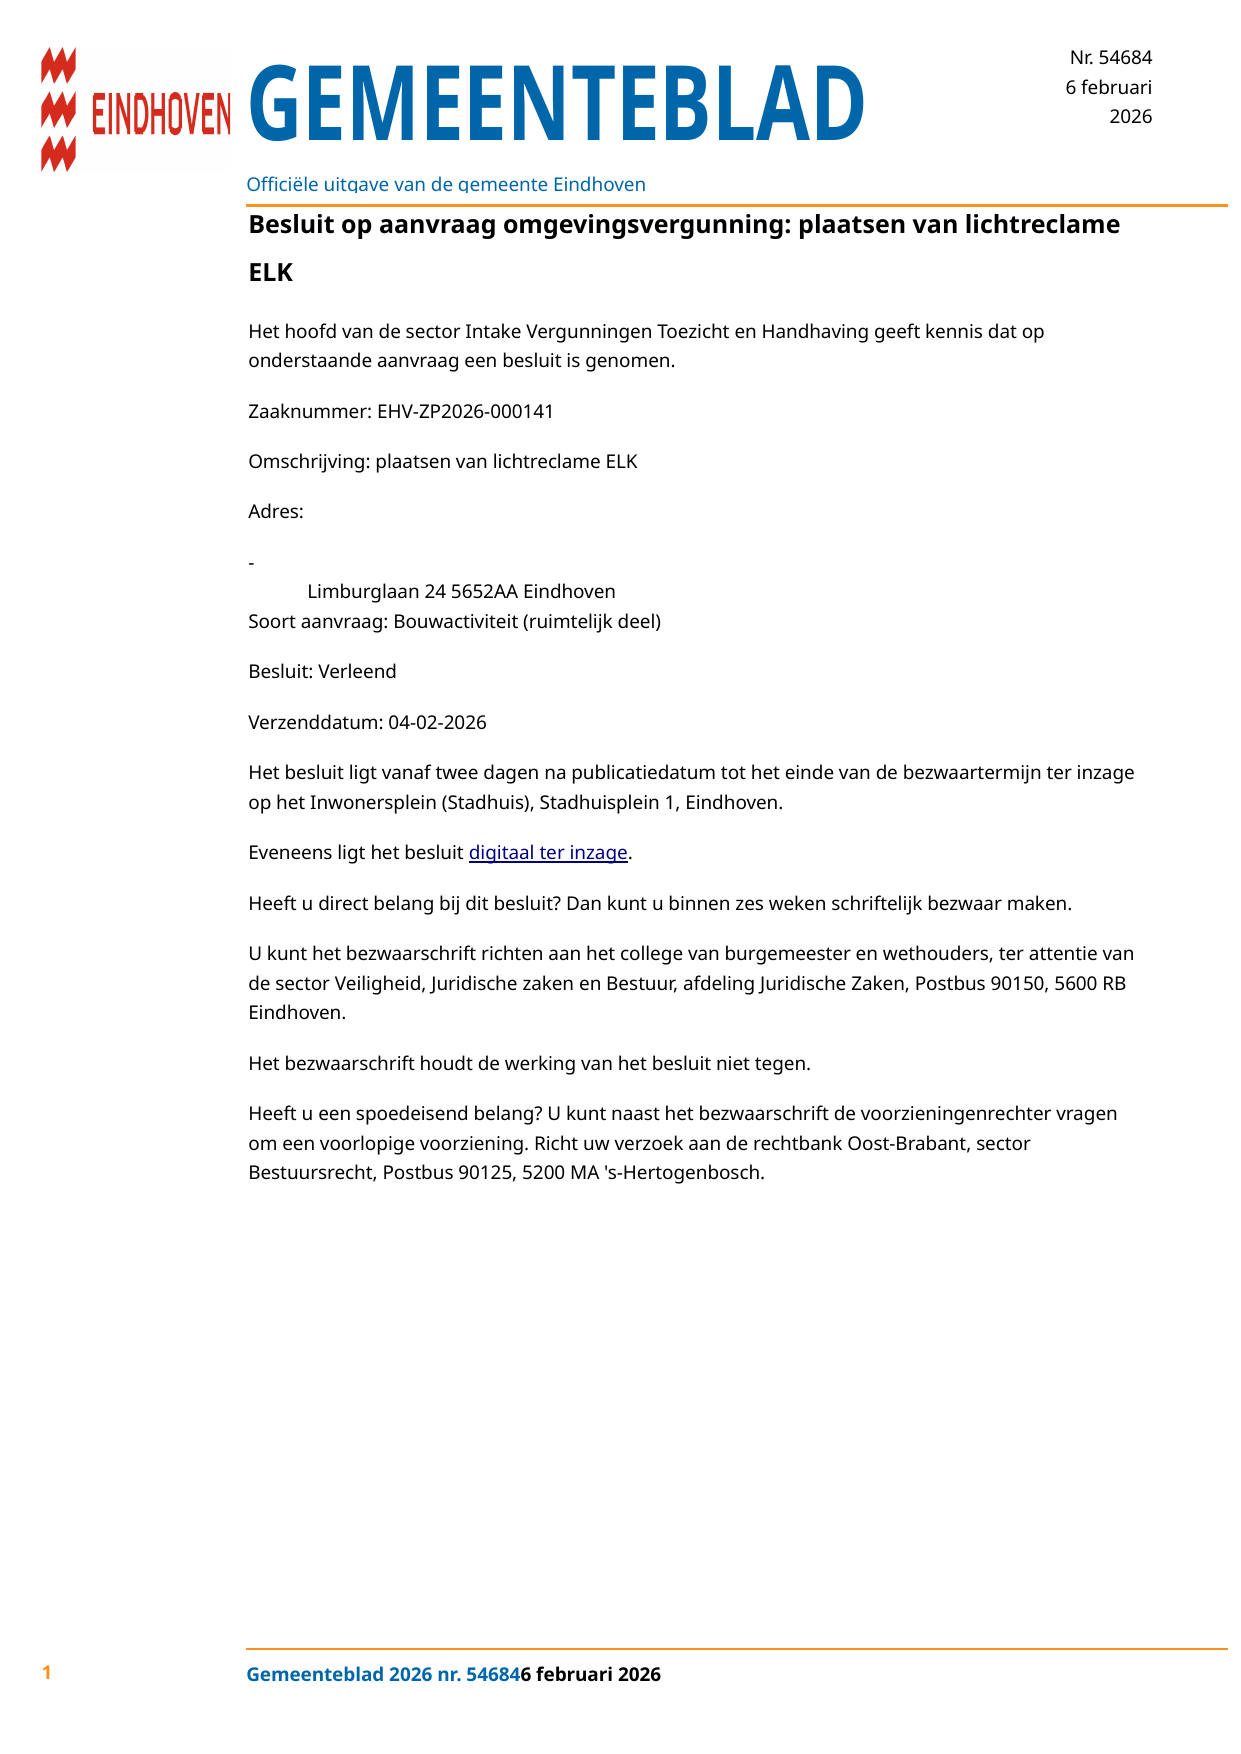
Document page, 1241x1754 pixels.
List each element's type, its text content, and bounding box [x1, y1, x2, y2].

text Besluit: Verleend [248, 659, 1152, 684]
text Het hoofd van de sector Intake Vergunningen Toezicht en Handhaving geeft kennis dat op onderstaande aanvraag een besluit is genomen. [248, 318, 1152, 373]
text Adres: [248, 499, 1152, 524]
list Limburglaan 24 5652AA Eindhoven [248, 579, 1152, 604]
text Zaaknummer: EHV-ZP2026-000141 [248, 398, 1152, 424]
text Omschrijving: plaatsen van lichtreclame ELK [248, 448, 1152, 474]
text Soort aanvraag: Bouwactiviteit (ruimtelijk deel) [248, 608, 1152, 634]
picture [41, 47, 231, 172]
text Verzenddatum: 04-02-2026 [248, 709, 1152, 735]
text U kunt het bezwaarschrift richten aan het college van burgemeester en wethouders, ter attentie van de sector Veiligheid, Juridische zaken en Bestuur, afdeling Juridische Zaken, Postbus 90150, 5600 RB Eindhoven. [248, 940, 1152, 1025]
text Besluit op aanvraag omgevingsvergunning: plaatsen van lichtreclame ELK [248, 207, 1152, 288]
text Het besluit ligt vanaf twee dagen na publicatiedatum tot het einde van de bezwaartermijn ter inzage op het Inwonersplein (Stadhuis), Stadhuisplein 1, Eindhoven. [248, 759, 1152, 815]
text Heeft u direct belang bij dit besluit? Dan kunt u binnen zes weken schriftelijk bezwaar maken. [248, 890, 1152, 916]
text Heeft u een spoedeisend belang? U kunt naast het bezwaarschrift de voorzieningenrechter vragen om een voorlopige voorziening. Richt uw verzoek aan de rechtbank Oost-Brabant, sector Bestuursrecht, Postbus 90125, 5200 MA 's-Hertogenbosch. [248, 1100, 1152, 1185]
text Het bezwaarschrift houdt de werking van het besluit niet tegen. [248, 1050, 1152, 1076]
text Eveneens ligt het besluit digitaal ter inzage. [248, 839, 1152, 865]
